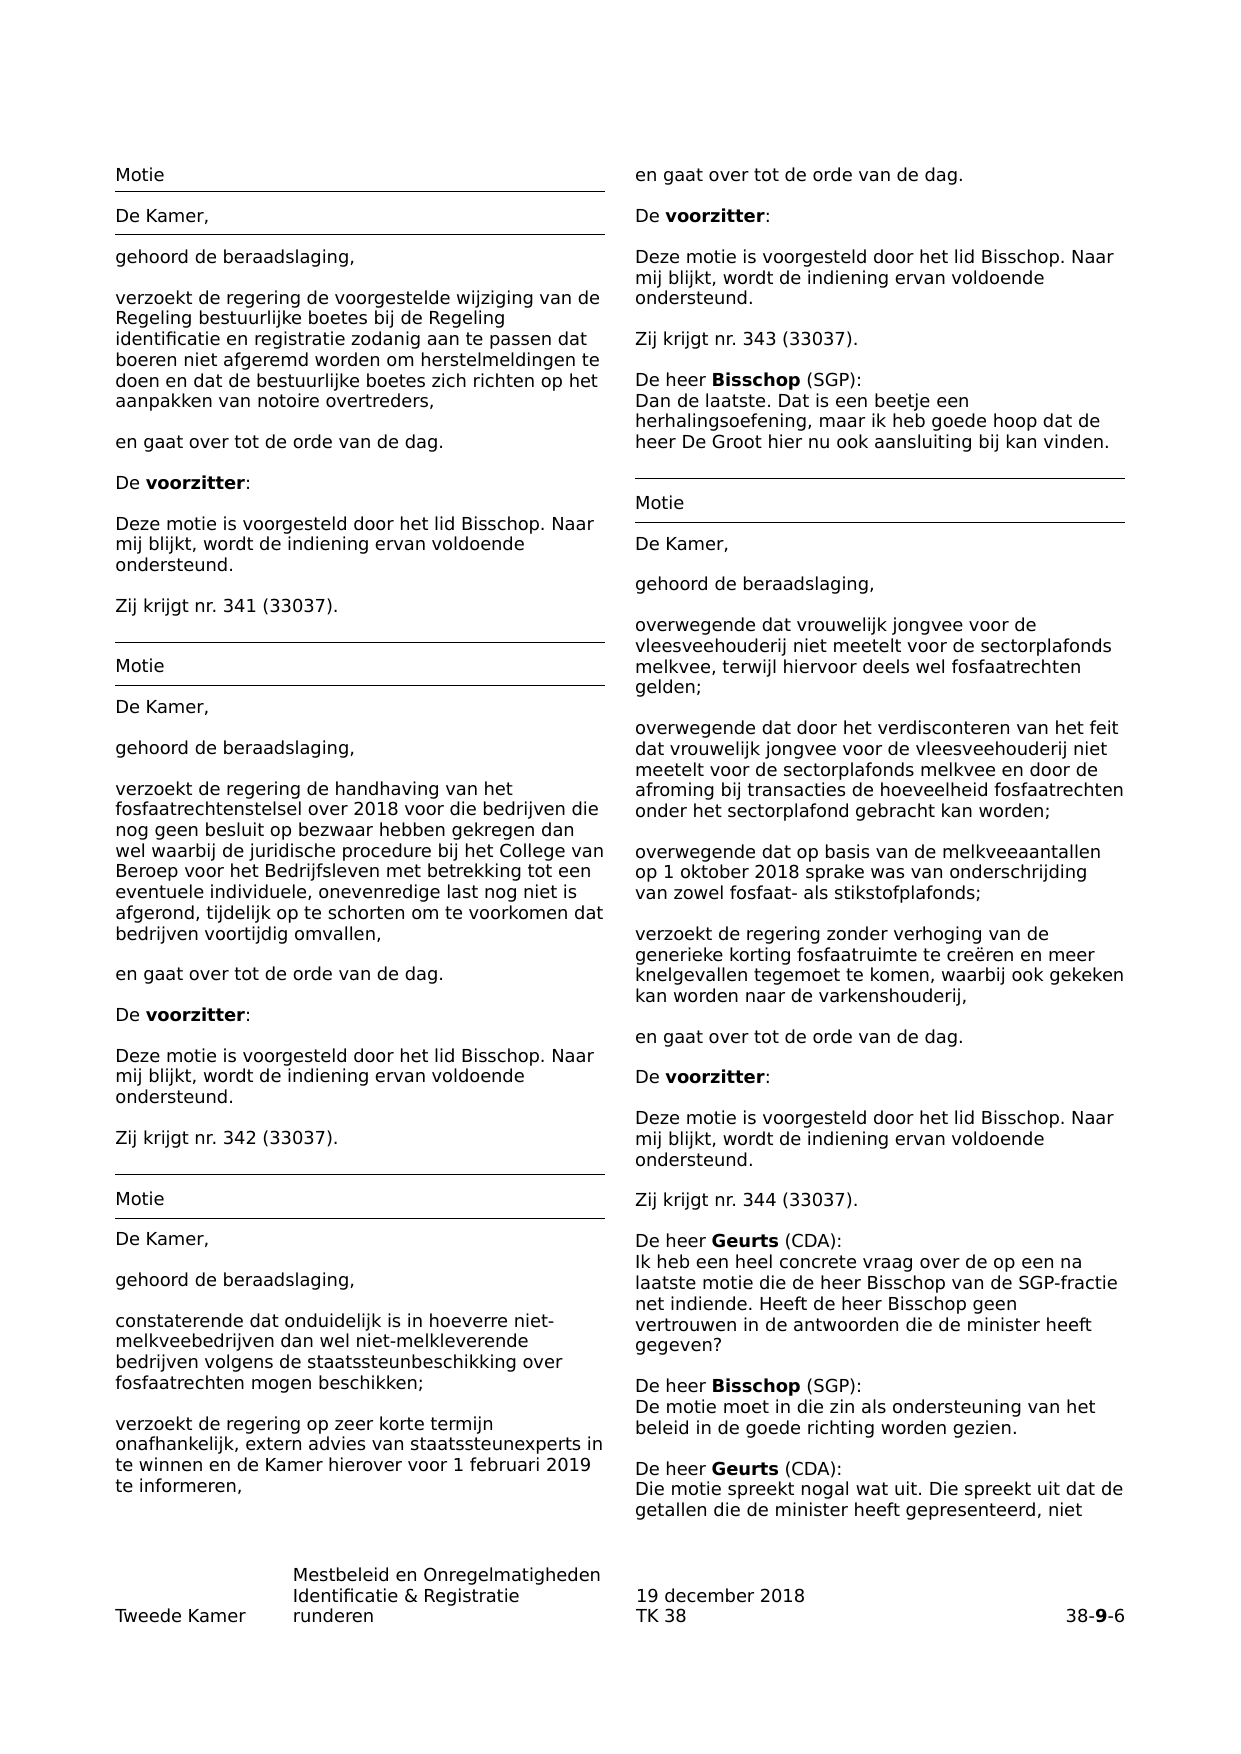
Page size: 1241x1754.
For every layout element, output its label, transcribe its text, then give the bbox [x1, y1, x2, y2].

text Zij krijgt nr. 343 (33037). [635, 329, 1125, 350]
text constaterende dat onduidelijk is in hoeverre niet-melkveebedrijven dan wel niet-melkleverende bedrijven volgens de staatssteunbeschikking over fosfaatrechten mogen beschikken; [115, 1311, 605, 1393]
text De Kamer, [635, 533, 1125, 554]
text Motie [635, 493, 1125, 513]
text overwegende dat op basis van de melkveeaantallen op 1 oktober 2018 sprake was van onderschrijding van zowel fosfaat- als stikstofplafonds; [635, 842, 1125, 904]
text overwegende dat door het verdisconteren van het feit dat vrouwelijk jongvee voor de vleesveehouderij niet meetelt voor de sectorplafonds melkvee en door de afroming bij transacties de hoeveelheid fosfaatrechten onder het sectorplafond gebracht kan worden; [635, 718, 1125, 822]
text verzoekt de regering zonder verhoging van de generieke korting fosfaatruimte te creëren en meer knelgevallen tegemoet te komen, waarbij ook gekeken kan worden naar de varkenshouderij, [635, 924, 1125, 1007]
text De Kamer, [115, 697, 605, 718]
text verzoekt de regering de handhaving van het fosfaatrechtenstelsel over 2018 voor die bedrijven die nog geen besluit op bezwaar hebben gekregen dan wel waarbij de juridische procedure bij het College van Beroep voor het Bedrijfsleven met betrekking tot een eventuele individuele, onevenredige last nog niet is afgerond, tijdelijk op te schorten om te voorkomen dat bedrijven voortijdig omvallen, [115, 778, 605, 944]
text gehoord de beraadslaging, [635, 574, 1125, 595]
text De heer Geurts (CDA): [635, 1231, 1125, 1252]
text en gaat over tot de orde van de dag. [115, 432, 605, 453]
text De heer Bisschop (SGP): [635, 370, 1125, 390]
text De motie moet in die zin als ondersteuning van het beleid in de goede richting worden gezien. [635, 1397, 1125, 1438]
text overwegende dat vrouwelijk jongvee voor de vleesveehouderij niet meetelt voor de sectorplafonds melkvee, terwijl hiervoor deels wel fosfaatrechten gelden; [635, 615, 1125, 698]
text Deze motie is voorgesteld door het lid Bisschop. Naar mij blijkt, wordt de indiening ervan voldoende ondersteund. [635, 1108, 1125, 1170]
text en gaat over tot de orde van de dag. [115, 964, 605, 985]
text De voorzitter: [635, 206, 1125, 227]
text Dan de laatste. Dat is een beetje een herhalingsoefening, maar ik heb goede hoop dat de heer De Groot hier nu ook aansluiting bij kan vinden. [635, 390, 1125, 453]
text Zij krijgt nr. 341 (33037). [115, 596, 605, 616]
text De voorzitter: [115, 473, 605, 493]
text verzoekt de regering de voorgestelde wijziging van de Regeling bestuurlijke boetes bij de Regeling identificatie en registratie zodanig aan te passen dat boeren niet afgeremd worden om herstelmeldingen te doen en dat de bestuurlijke boetes zich richten op het aanpakken van notoire overtreders, [115, 287, 605, 412]
text De voorzitter: [635, 1067, 1125, 1088]
text De Kamer, [115, 206, 605, 227]
text en gaat over tot de orde van de dag. [635, 165, 1125, 186]
text gehoord de beraadslaging, [115, 1270, 605, 1291]
text Deze motie is voorgesteld door het lid Bisschop. Naar mij blijkt, wordt de indiening ervan voldoende ondersteund. [115, 513, 605, 576]
text gehoord de beraadslaging, [115, 738, 605, 758]
text Zij krijgt nr. 342 (33037). [115, 1128, 605, 1148]
text Deze motie is voorgesteld door het lid Bisschop. Naar mij blijkt, wordt de indiening ervan voldoende ondersteund. [115, 1046, 605, 1108]
text De heer Bisschop (SGP): [635, 1376, 1125, 1397]
text Deze motie is voorgesteld door het lid Bisschop. Naar mij blijkt, wordt de indiening ervan voldoende ondersteund. [635, 247, 1125, 309]
text Die motie spreekt nogal wat uit. Die spreekt uit dat de getallen die de minister heeft gepresenteerd, niet [635, 1479, 1125, 1521]
text De Kamer, [115, 1229, 605, 1250]
text Ik heb een heel concrete vraag over de op een na laatste motie die de heer Bisschop van de SGP-fractie net indiende. Heeft de heer Bisschop geen vertrouwen in de antwoorden die de minister heeft gegeven? [635, 1252, 1125, 1356]
text De voorzitter: [115, 1005, 605, 1026]
text Motie [115, 165, 605, 186]
text gehoord de beraadslaging, [115, 247, 605, 267]
text De heer Geurts (CDA): [635, 1458, 1125, 1479]
text verzoekt de regering op zeer korte termijn onafhankelijk, extern advies van staatssteunexperts in te winnen en de Kamer hierover voor 1 februari 2019 te informeren, [115, 1413, 605, 1496]
text Zij krijgt nr. 344 (33037). [635, 1190, 1125, 1211]
text en gaat over tot de orde van de dag. [635, 1027, 1125, 1047]
text Motie [115, 1188, 605, 1209]
text Motie [115, 656, 605, 677]
